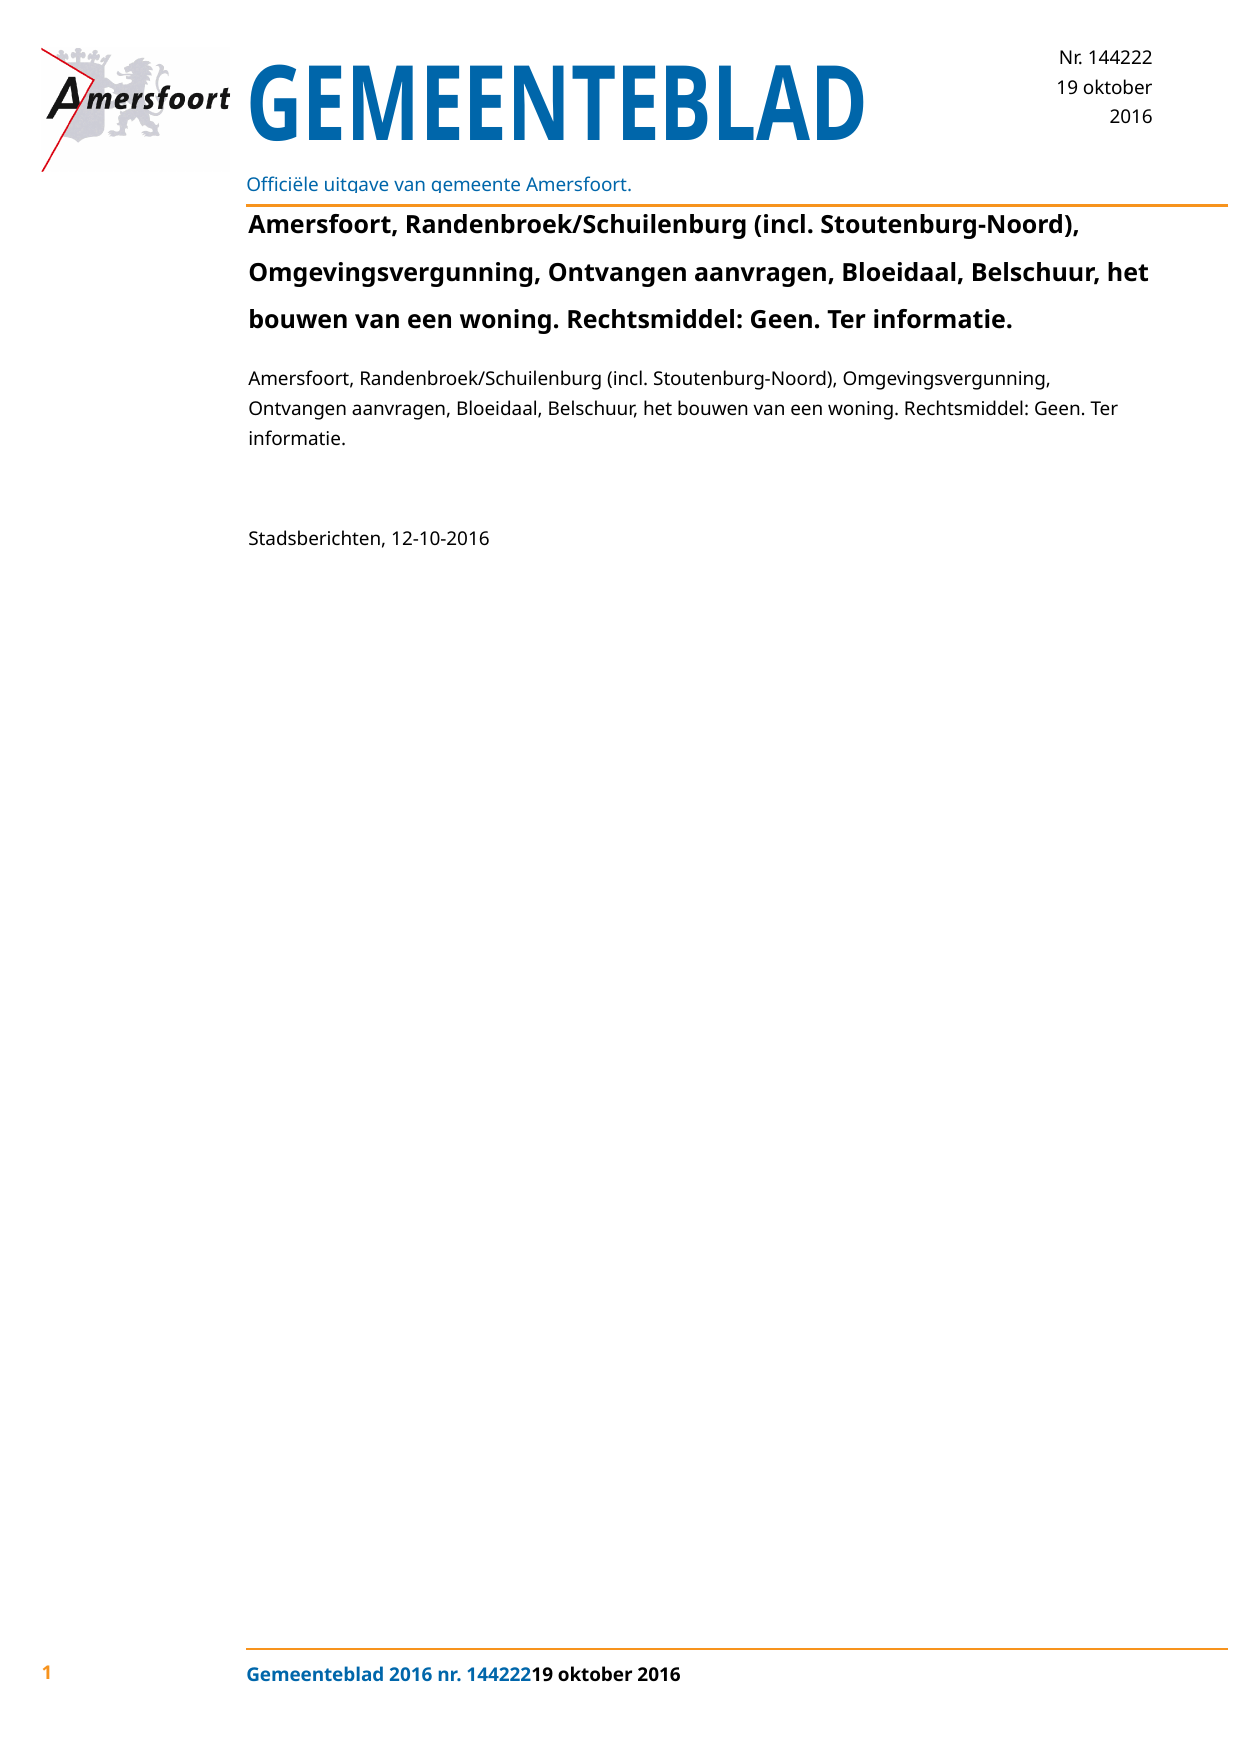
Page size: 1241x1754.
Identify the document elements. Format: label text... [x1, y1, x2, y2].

text Stadsberichten, 12-10-2016 [248, 526, 1152, 551]
text Amersfoort, Randenbroek/Schuilenburg (incl. Stoutenburg-Noord), Omgevingsvergunning, Ontvangen aanvragen, Bloeidaal, Belschuur, het bouwen van een woning. Rechtsmiddel: Geen. Ter informatie. [248, 366, 1152, 450]
text Amersfoort, Randenbroek/Schuilenburg (incl. Stoutenburg-Noord), Omgevingsvergunning, Ontvangen aanvragen, Bloeidaal, Belschuur, het bouwen van een woning. Rechtsmiddel: Geen. Ter informatie. [248, 207, 1152, 336]
picture [41, 47, 231, 172]
